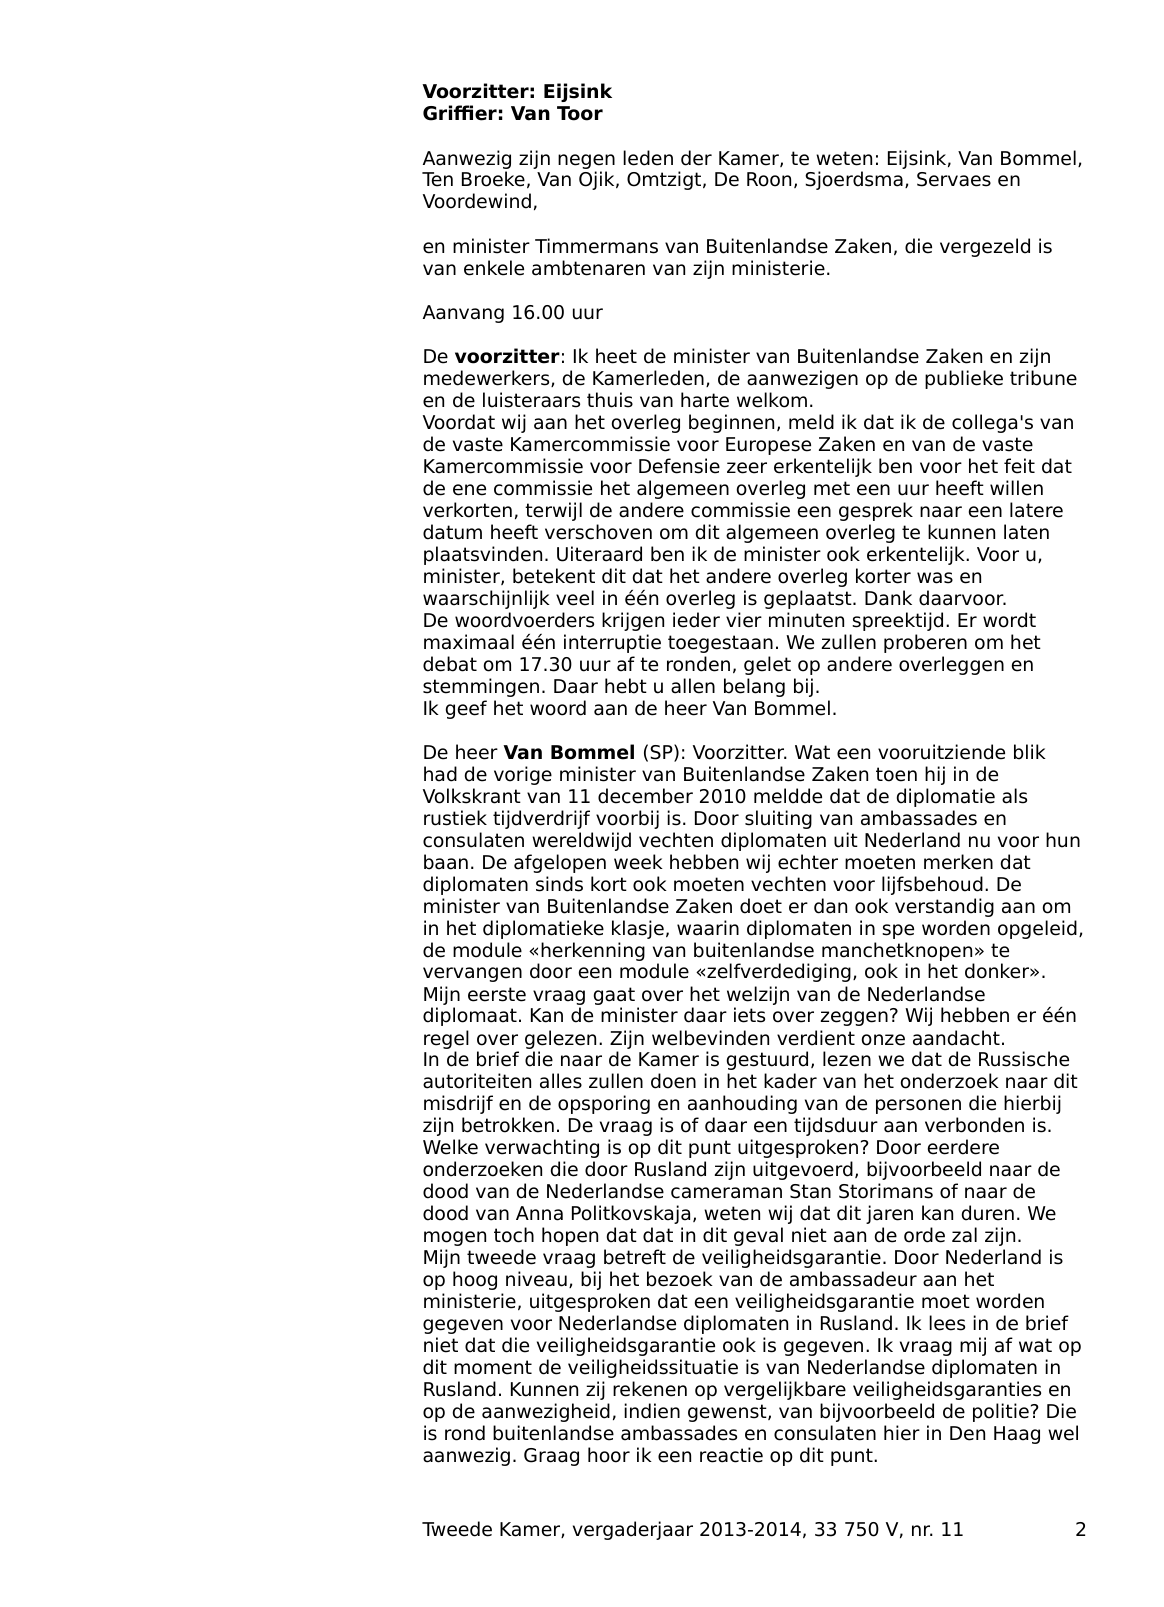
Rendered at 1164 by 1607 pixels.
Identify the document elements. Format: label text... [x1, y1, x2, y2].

text Mijn tweede vraag betreft de veiligheidsgarantie. Door Nederland is op hoog niveau, bij het bezoek van de ambassadeur aan het ministerie, uitgesproken dat een veiligheidsgarantie moet worden gegeven voor Nederlandse diplomaten in Rusland. Ik lees in de brief niet dat die veiligheidsgarantie ook is gegeven. Ik vraag mij af wat op dit moment de veiligheidssituatie is van Nederlandse diplomaten in Rusland. Kunnen zij rekenen op vergelijkbare veiligheidsgaranties en op de aanwezigheid, indien gewenst, van bijvoorbeeld de politie? Die is rond buitenlandse ambassades en consulaten hier in Den Haag wel aanwezig. Graag hoor ik een reactie op dit punt. [422, 1247, 1087, 1467]
text Mijn eerste vraag gaat over het welzijn van de Nederlandse diplomaat. Kan de minister daar iets over zeggen? Wij hebben er één regel over gelezen. Zijn welbevinden verdient onze aandacht. [422, 983, 1087, 1049]
text De voorzitter: Ik heet de minister van Buitenlandse Zaken en zijn medewerkers, de Kamerleden, de aanwezigen op de publieke tribune en de luisteraars thuis van harte welkom. [422, 346, 1087, 412]
text Griffier: Van Toor [422, 103, 1087, 125]
text In de brief die naar de Kamer is gestuurd, lezen we dat de Russische autoriteiten alles zullen doen in het kader van het onderzoek naar dit misdrijf en de opsporing en aanhouding van de personen die hierbij zijn betrokken. De vraag is of daar een tijdsduur aan verbonden is. Welke verwachting is op dit punt uitgesproken? Door eerdere onderzoeken die door Rusland zijn uitgevoerd, bijvoorbeeld naar de dood van de Nederlandse cameraman Stan Storimans of naar de dood van Anna Politkovskaja, weten wij dat dit jaren kan duren. We mogen toch hopen dat dat in dit geval niet aan de orde zal zijn. [422, 1049, 1087, 1247]
text en minister Timmermans van Buitenlandse Zaken, die vergezeld is van enkele ambtenaren van zijn ministerie. [422, 236, 1087, 279]
text Ik geef het woord aan de heer Van Bommel. [422, 697, 1087, 719]
text Voorzitter: Eijsink [422, 81, 1087, 103]
text Aanvang 16.00 uur [422, 302, 1087, 324]
text Voordat wij aan het overleg beginnen, meld ik dat ik de collega's van de vaste Kamercommissie voor Europese Zaken en van de vaste Kamercommissie voor Defensie zeer erkentelijk ben voor het feit dat de ene commissie het algemeen overleg met een uur heeft willen verkorten, terwijl de andere commissie een gesprek naar een latere datum heeft verschoven om dit algemeen overleg te kunnen laten plaatsvinden. Uiteraard ben ik de minister ook erkentelijk. Voor u, minister, betekent dit dat het andere overleg korter was en waarschijnlijk veel in één overleg is geplaatst. Dank daarvoor. [422, 412, 1087, 609]
text Aanwezig zijn negen leden der Kamer, te weten: Eijsink, Van Bommel, Ten Broeke, Van Ojik, Omtzigt, De Roon, Sjoerdsma, Servaes en Voordewind, [422, 147, 1087, 213]
text De woordvoerders krijgen ieder vier minuten spreektijd. Er wordt maximaal één interruptie toegestaan. We zullen proberen om het debat om 17.30 uur af te ronden, gelet op andere overleggen en stemmingen. Daar hebt u allen belang bij. [422, 609, 1087, 697]
text De heer Van Bommel (SP): Voorzitter. Wat een vooruitziende blik had de vorige minister van Buitenlandse Zaken toen hij in de Volkskrant van 11 december 2010 meldde dat de diplomatie als rustiek tijdverdrijf voorbij is. Door sluiting van ambassades en consulaten wereldwijd vechten diplomaten uit Nederland nu voor hun baan. De afgelopen week hebben wij echter moeten merken dat diplomaten sinds kort ook moeten vechten voor lijfsbehoud. De minister van Buitenlandse Zaken doet er dan ook verstandig aan om in het diplomatieke klasje, waarin diplomaten in spe worden opgeleid, de module «herkenning van buitenlandse manchetknopen» te vervangen door een module «zelfverdediging, ook in het donker». [422, 742, 1087, 983]
